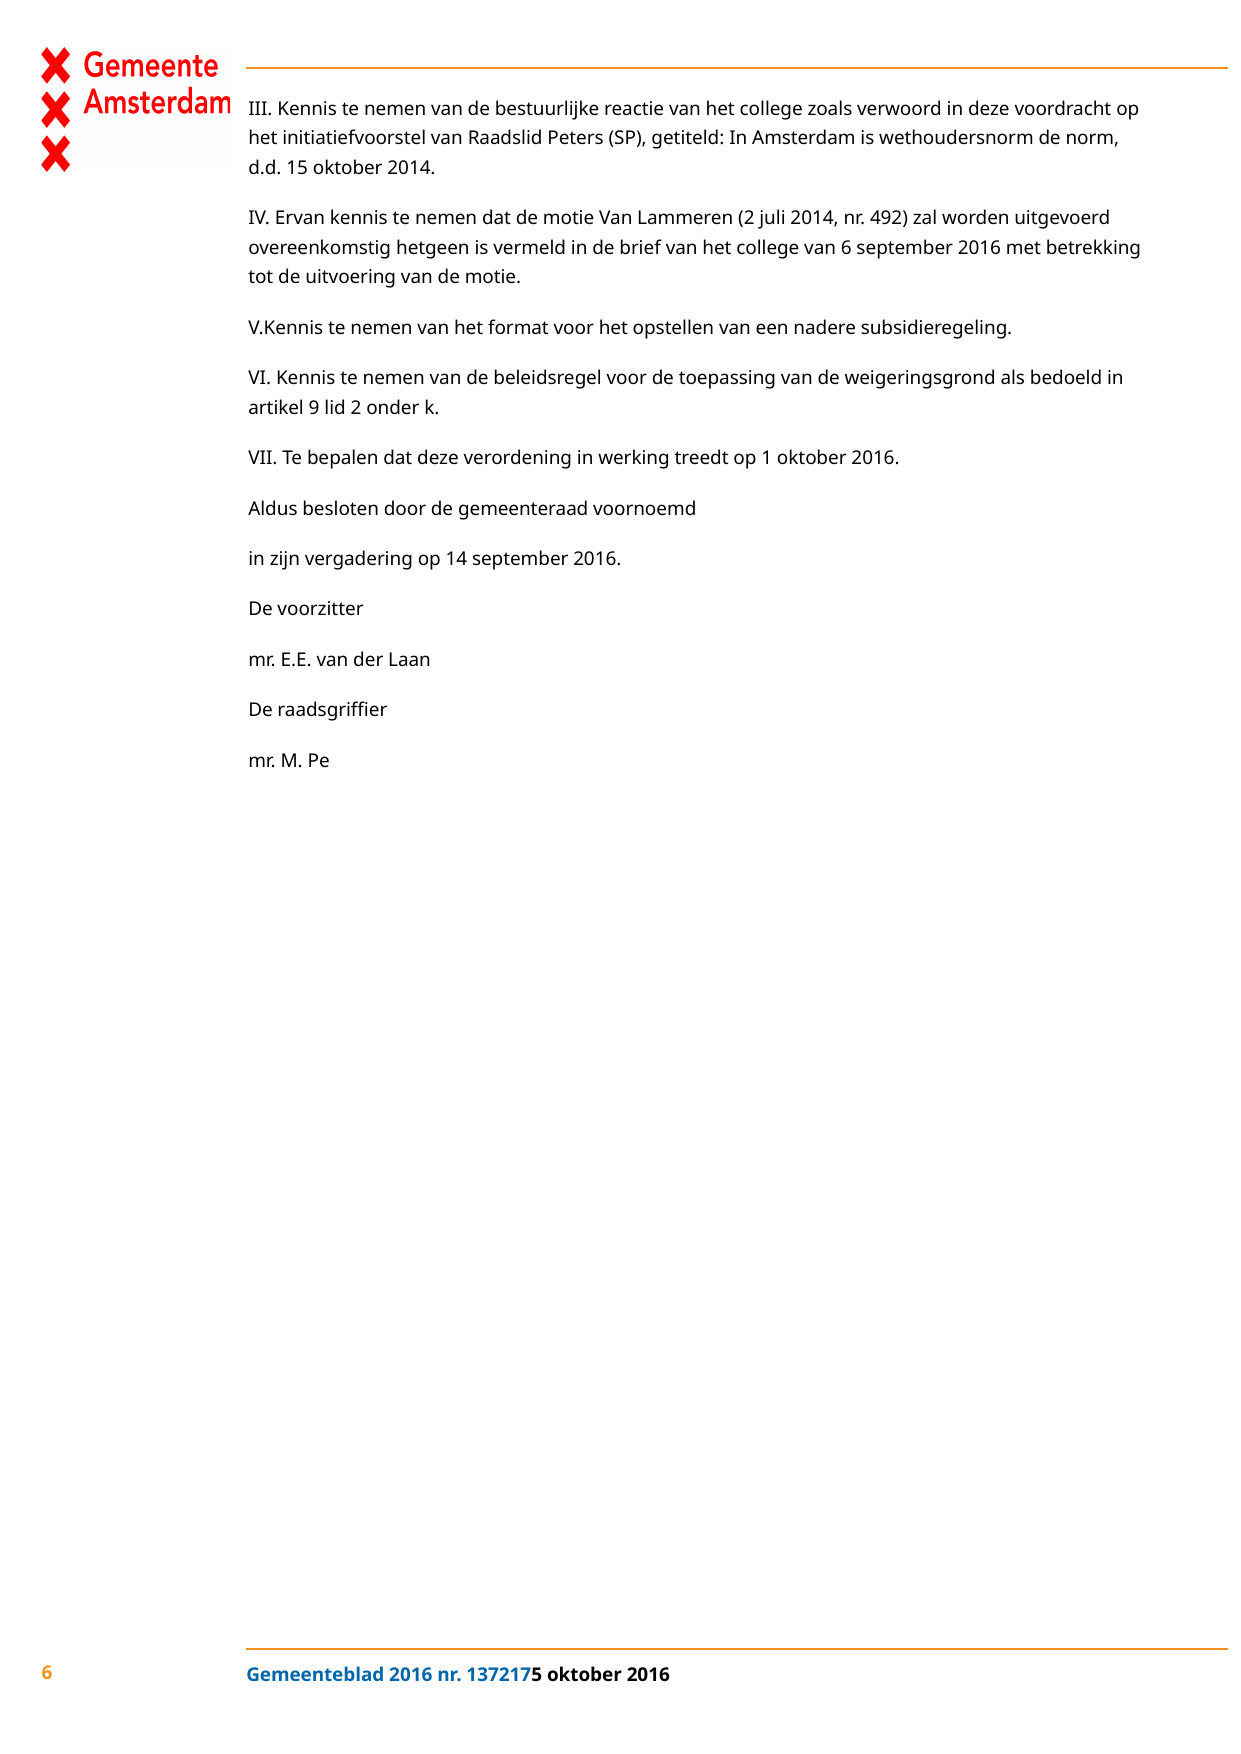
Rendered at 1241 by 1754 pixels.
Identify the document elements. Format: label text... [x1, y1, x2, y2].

text VI. Kennis te nemen van de beleidsregel voor de toepassing van de weigeringsgrond als bedoeld in artikel 9 lid 2 onder k. [248, 364, 1152, 420]
text mr. M. Pe [248, 747, 1152, 773]
text in zijn vergadering op 14 september 2016. [248, 545, 1152, 571]
picture [41, 47, 231, 172]
text V.Kennis te nemen van het format voor het opstellen van een nadere subsidieregeling. [248, 314, 1152, 340]
text De voorzitter [248, 596, 1152, 621]
text Aldus besloten door de gemeenteraad voornoemd [248, 495, 1152, 521]
text mr. E.E. van der Laan [248, 646, 1152, 672]
text IV. Ervan kennis te nemen dat de motie Van Lammeren (2 juli 2014, nr. 492) zal worden uitgevoerd overeenkomstig hetgeen is vermeld in de brief van het college van 6 september 2016 met betrekking tot de uitvoering van de motie. [248, 204, 1152, 289]
text De raadsgriffier [248, 696, 1152, 722]
text VII. Te bepalen dat deze verordening in werking treedt op 1 oktober 2016. [248, 444, 1152, 470]
text III. Kennis te nemen van de bestuurlijke reactie van het college zoals verwoord in deze voordracht op het initiatiefvoorstel van Raadslid Peters (SP), getiteld: In Amsterdam is wethoudersnorm de norm, d.d. 15 oktober 2014. [248, 95, 1152, 180]
